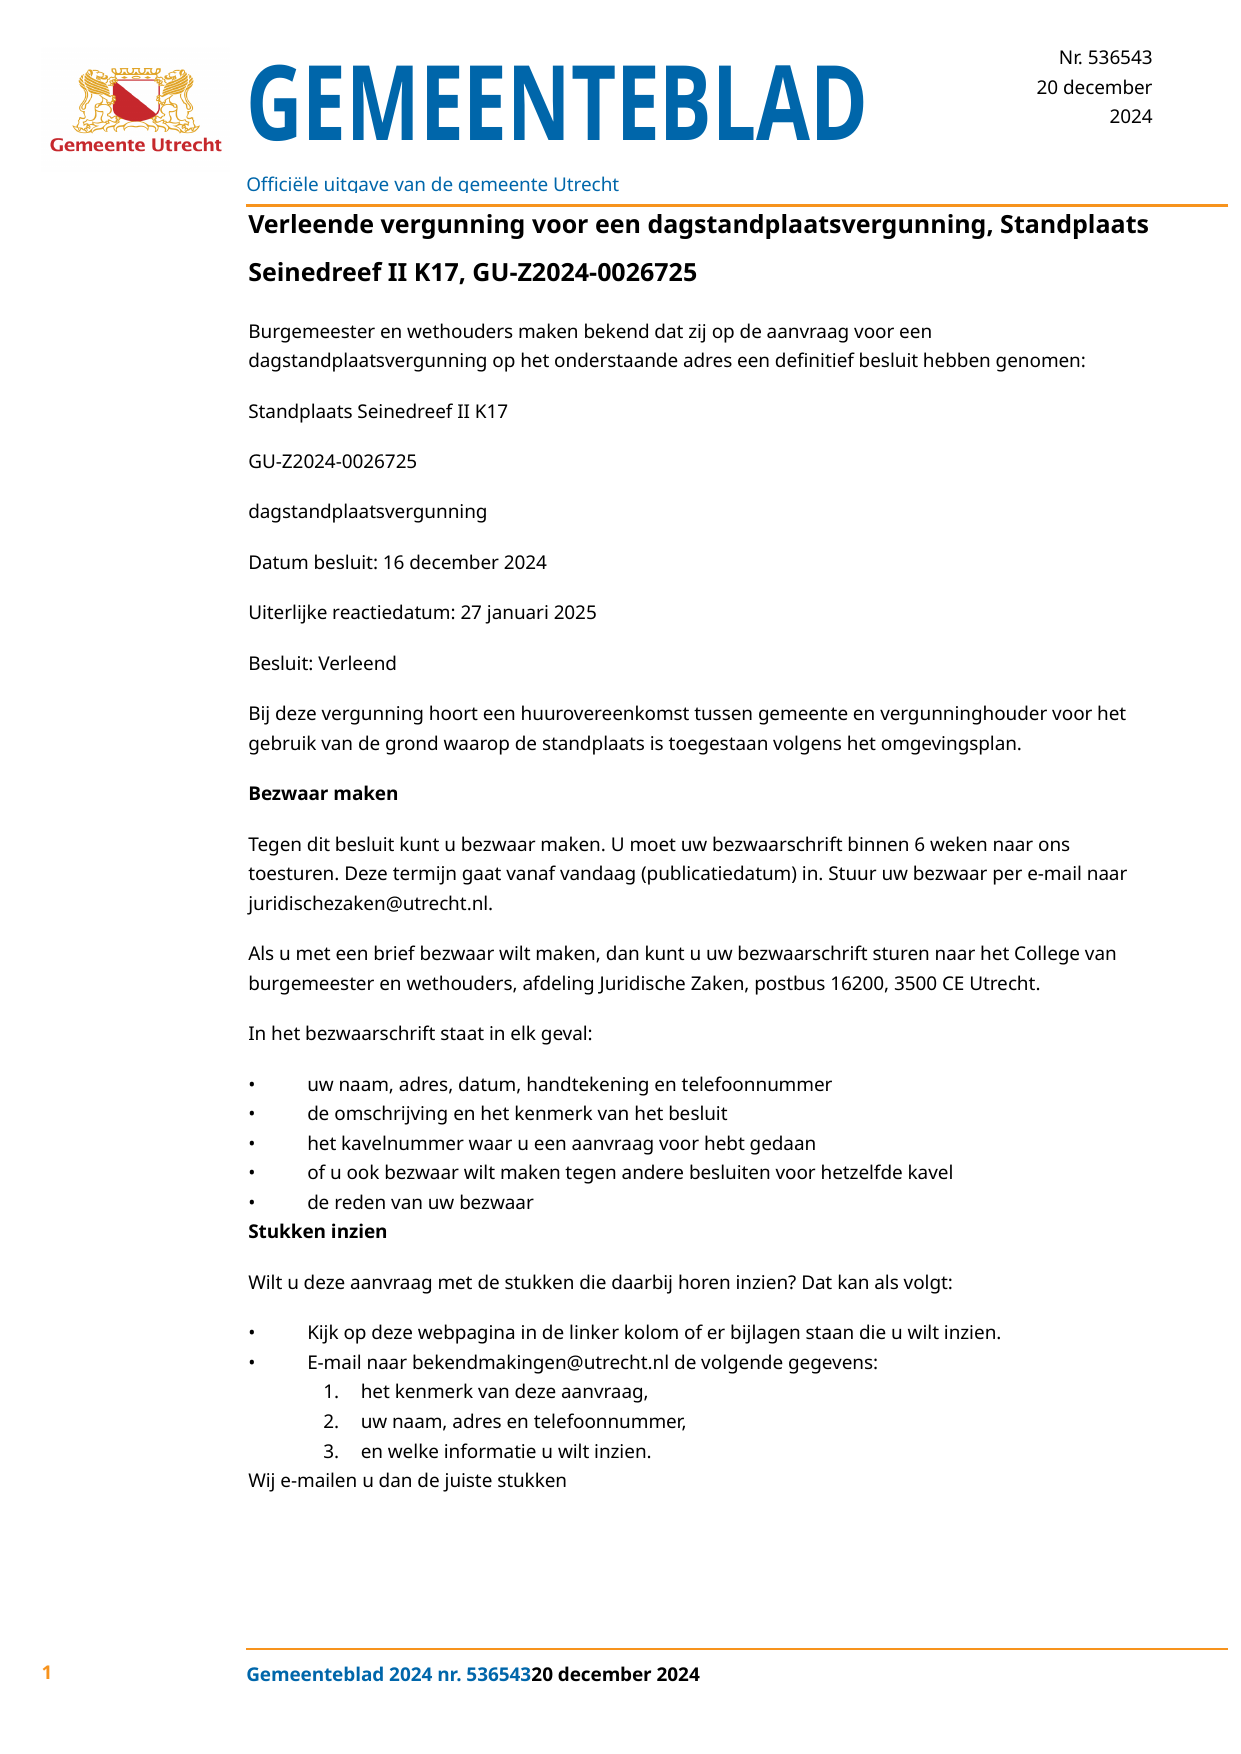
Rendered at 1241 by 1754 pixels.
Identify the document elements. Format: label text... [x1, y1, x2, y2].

text Verleende vergunning voor een dagstandplaatsvergunning, Standplaats Seinedreef II K17, GU-Z2024-0026725 [248, 207, 1152, 288]
text Uiterlijke reactiedatum: 27 januari 2025 [248, 599, 1152, 625]
text Burgemeester en wethouders maken bekend dat zij op de aanvraag voor een dagstandplaatsvergunning op het onderstaande adres een definitief besluit hebben genomen: [248, 318, 1152, 373]
text Als u met een brief bezwaar wilt maken, dan kunt u uw bezwaarschrift sturen naar het College van burgemeester en wethouders, afdeling Juridische Zaken, postbus 16200, 3500 CE Utrecht. [248, 940, 1152, 996]
list of u ook bezwaar wilt maken tegen andere besluiten voor hetzelfde kavel [248, 1159, 1152, 1185]
text Standplaats Seinedreef II K17 [248, 398, 1152, 424]
text Besluit: Verleend [248, 650, 1152, 676]
list Kijk op deze webpagina in de linker kolom of er bijlagen staan die u wilt inzien. [248, 1319, 1152, 1345]
text Tegen dit besluit kunt u bezwaar maken. U moet uw bezwaarschrift binnen 6 weken naar ons toesturen. Deze termijn gaat vanaf vandaag (publicatiedatum) in. Stuur uw bezwaar per e-mail naar juridischezaken@utrecht.nl. [248, 831, 1152, 916]
text In het bezwaarschrift staat in elk geval: [248, 1020, 1152, 1046]
text GU-Z2024-0026725 [248, 448, 1152, 474]
text Bezwaar maken [248, 780, 1152, 806]
list uw naam, adres en telefoonnummer, [323, 1408, 1152, 1434]
list de reden van uw bezwaar [248, 1189, 1152, 1215]
list E-mail naar bekendmakingen@utrecht.nl de volgende gegevens: [248, 1349, 1152, 1375]
text Stukken inzien [248, 1219, 1152, 1244]
list uw naam, adres, datum, handtekening en telefoonnummer [248, 1071, 1152, 1097]
text Wilt u deze aanvraag met de stukken die daarbij horen inzien? Dat kan als volgt: [248, 1269, 1152, 1295]
list het kenmerk van deze aanvraag, [323, 1379, 1152, 1404]
picture [41, 47, 231, 172]
text Wij e-mailen u dan de juiste stukken [248, 1467, 1152, 1493]
list het kavelnummer waar u een aanvraag voor hebt gedaan [248, 1130, 1152, 1156]
list en welke informatie u wilt inzien. [323, 1438, 1152, 1464]
list de omschrijving en het kenmerk van het besluit [248, 1100, 1152, 1126]
text Datum besluit: 16 december 2024 [248, 549, 1152, 575]
text dagstandplaatsvergunning [248, 499, 1152, 524]
text Bij deze vergunning hoort een huurovereenkomst tussen gemeente en vergunninghouder voor het gebruik van de grond waarop de standplaats is toegestaan volgens het omgevingsplan. [248, 700, 1152, 756]
